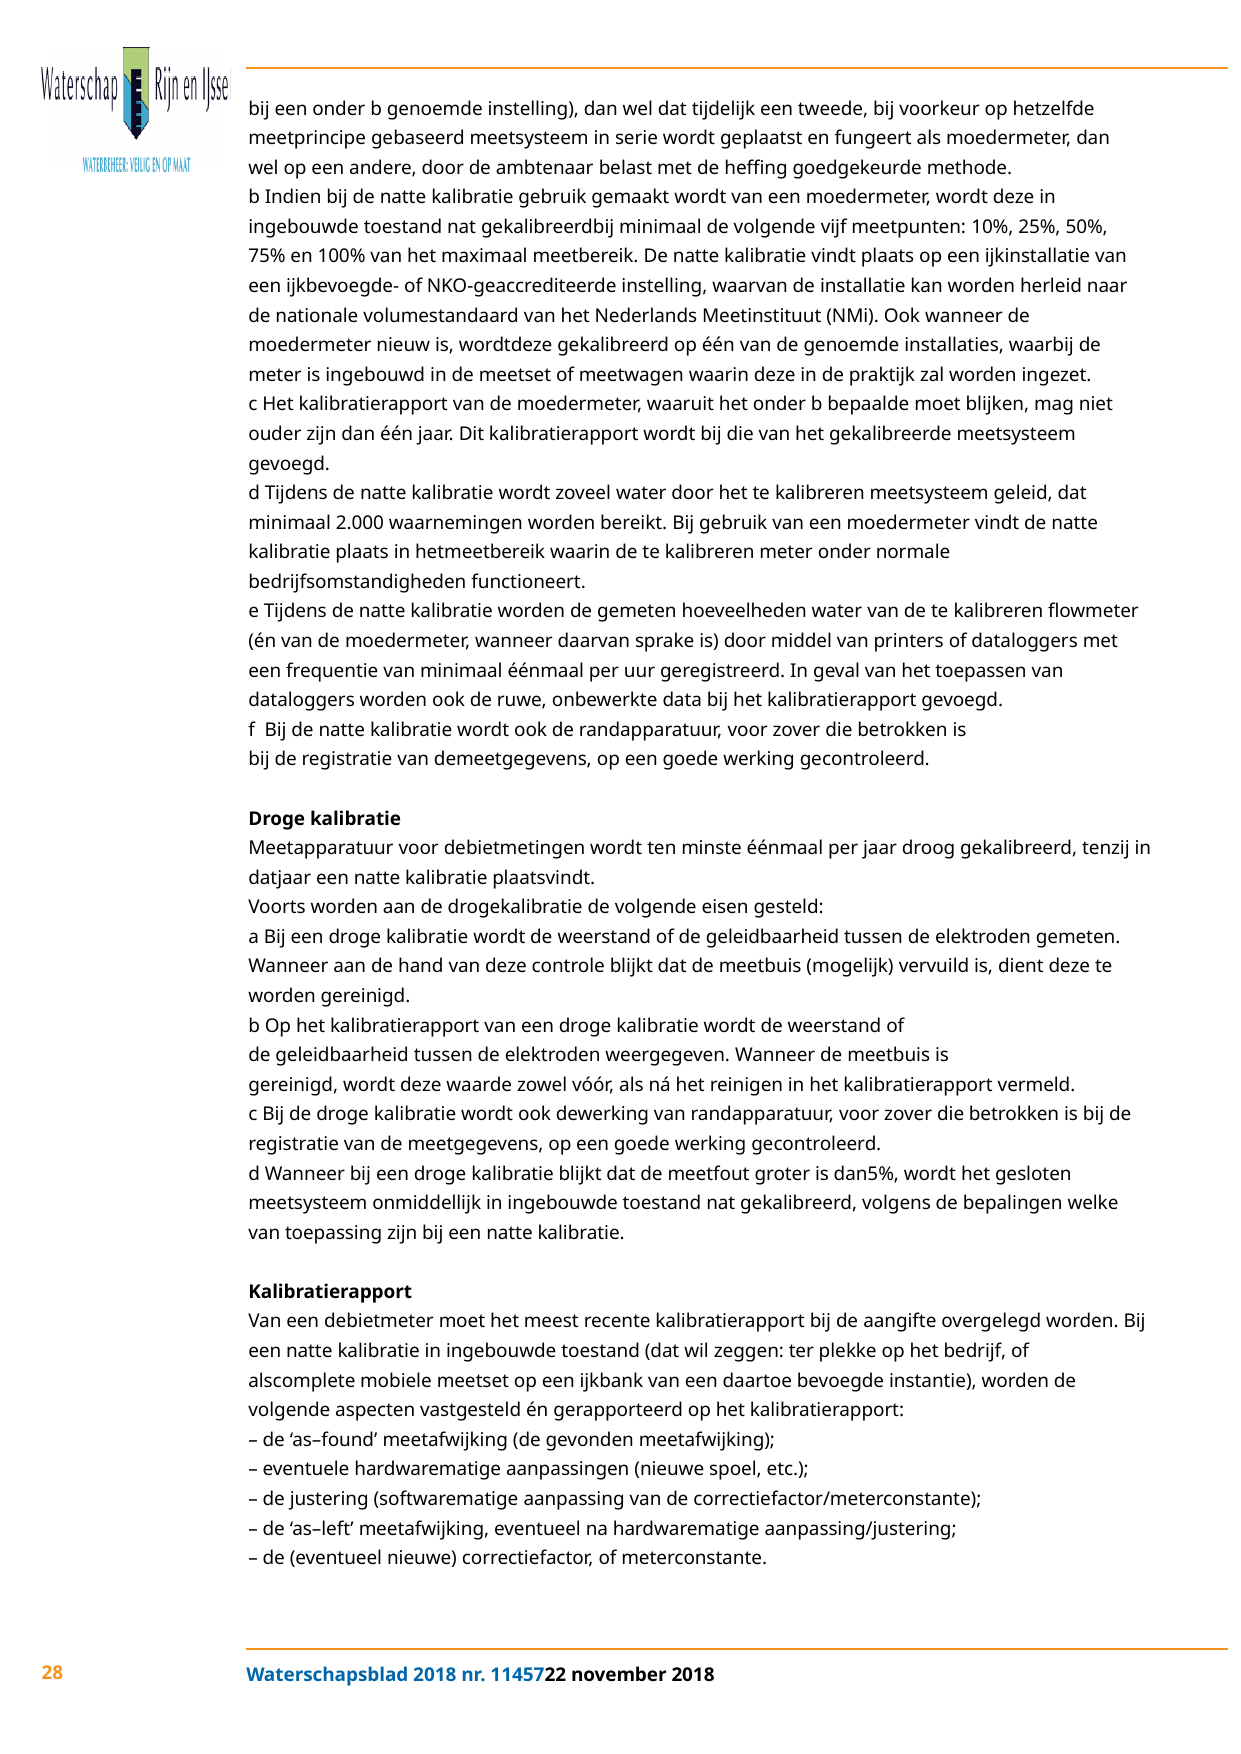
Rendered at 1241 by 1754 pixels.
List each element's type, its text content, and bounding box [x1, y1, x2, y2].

text Meetapparatuur voor debietmetingen wordt ten minste éénmaal per jaar droog gekalibreerd, tenzij in datjaar een natte kalibratie plaatsvindt. [248, 834, 1152, 890]
text Droge kalibratie [248, 805, 1152, 831]
text d Wanneer bij een droge kalibratie blijkt dat de meetfout groter is dan5%, wordt het gesloten meetsysteem onmiddellijk in ingebouwde toestand nat gekalibreerd, volgens de bepalingen welke van toepassing zijn bij een natte kalibratie. [248, 1160, 1152, 1245]
picture [41, 47, 231, 172]
text – de justering (softwarematige aanpassing van de correctiefactor/meterconstante); [248, 1485, 1152, 1511]
text b Indien bij de natte kalibratie gebruik gemaakt wordt van een moedermeter, wordt deze in ingebouwde toestand nat gekalibreerdbij minimaal de volgende vijf meetpunten: 10%, 25%, 50%, 75% en 100% van het maximaal meetbereik. De natte kalibratie vindt plaats op een ijkinstallatie van een ijkbevoegde- of NKO-geaccrediteerde instelling, waarvan de installatie kan worden herleid naar de nationale volumestandaard van het Nederlands Meetinstituut (NMi). Ook wanneer de moedermeter nieuw is, wordtdeze gekalibreerd op één van de genoemde installaties, waarbij de meter is ingebouwd in de meetset of meetwagen waarin deze in de praktijk zal worden ingezet. [248, 183, 1152, 387]
text c Het kalibratierapport van de moedermeter, waaruit het onder b bepaalde moet blijken, mag niet ouder zijn dan één jaar. Dit kalibratierapport wordt bij die van het gekalibreerde meetsysteem gevoegd. [248, 391, 1152, 476]
text b Op het kalibratierapport van een droge kalibratie wordt de weerstand of de geleidbaarheid tussen de elektroden weergegeven. Wanneer de meetbuis is gereinigd, wordt deze waarde zowel vóór, als ná het reinigen in het kalibratierapport vermeld. [248, 1012, 1152, 1097]
text – de ‘as–left’ meetafwijking, eventueel na hardwarematige aanpassing/justering; [248, 1515, 1152, 1541]
text – de (eventueel nieuwe) correctiefactor, of meterconstante. [248, 1544, 1152, 1570]
text Kalibratierapport [248, 1278, 1152, 1304]
text e Tijdens de natte kalibratie worden de gemeten hoeveelheden water van de te kalibreren flowmeter (én van de moedermeter, wanneer daarvan sprake is) door middel van printers of dataloggers met een frequentie van minimaal éénmaal per uur geregistreerd. In geval van het toepassen van dataloggers worden ook de ruwe, onbewerkte data bij het kalibratierapport gevoegd. [248, 598, 1152, 712]
text c Bij de droge kalibratie wordt ook dewerking van randapparatuur, voor zover die betrokken is bij de registratie van de meetgegevens, op een goede werking gecontroleerd. [248, 1101, 1152, 1156]
text f Bij de natte kalibratie wordt ook de randapparatuur, voor zover die betrokken is bij de registratie van demeetgegevens, op een goede werking gecontroleerd. [248, 716, 1152, 771]
text a Bij een droge kalibratie wordt de weerstand of de geleidbaarheid tussen de elektroden gemeten. Wanneer aan de hand van deze controle blijkt dat de meetbuis (mogelijk) vervuild is, dient deze te worden gereinigd. [248, 923, 1152, 1008]
text – eventuele hardwarematige aanpassingen (nieuwe spoel, etc.); [248, 1456, 1152, 1481]
text Voorts worden aan de drogekalibratie de volgende eisen gesteld: [248, 893, 1152, 919]
text – de ‘as–found’ meetafwijking (de gevonden meetafwijking); [248, 1426, 1152, 1452]
text d Tijdens de natte kalibratie wordt zoveel water door het te kalibreren meetsysteem geleid, dat minimaal 2.000 waarnemingen worden bereikt. Bij gebruik van een moedermeter vindt de natte kalibratie plaats in hetmeetbereik waarin de te kalibreren meter onder normale bedrijfsomstandigheden functioneert. [248, 479, 1152, 594]
text Van een debietmeter moet het meest recente kalibratierapport bij de aangifte overgelegd worden. Bij een natte kalibratie in ingebouwde toestand (dat wil zeggen: ter plekke op het bedrijf, of alscomplete mobiele meetset op een ijkbank van een daartoe bevoegde instantie), worden de volgende aspecten vastgesteld én gerapporteerd op het kalibratierapport: [248, 1308, 1152, 1422]
text bij een onder b genoemde instelling), dan wel dat tijdelijk een tweede, bij voorkeur op hetzelfde meetprincipe gebaseerd meetsysteem in serie wordt geplaatst en fungeert als moedermeter, dan wel op een andere, door de ambtenaar belast met de heffing goedgekeurde methode. [248, 95, 1152, 180]
